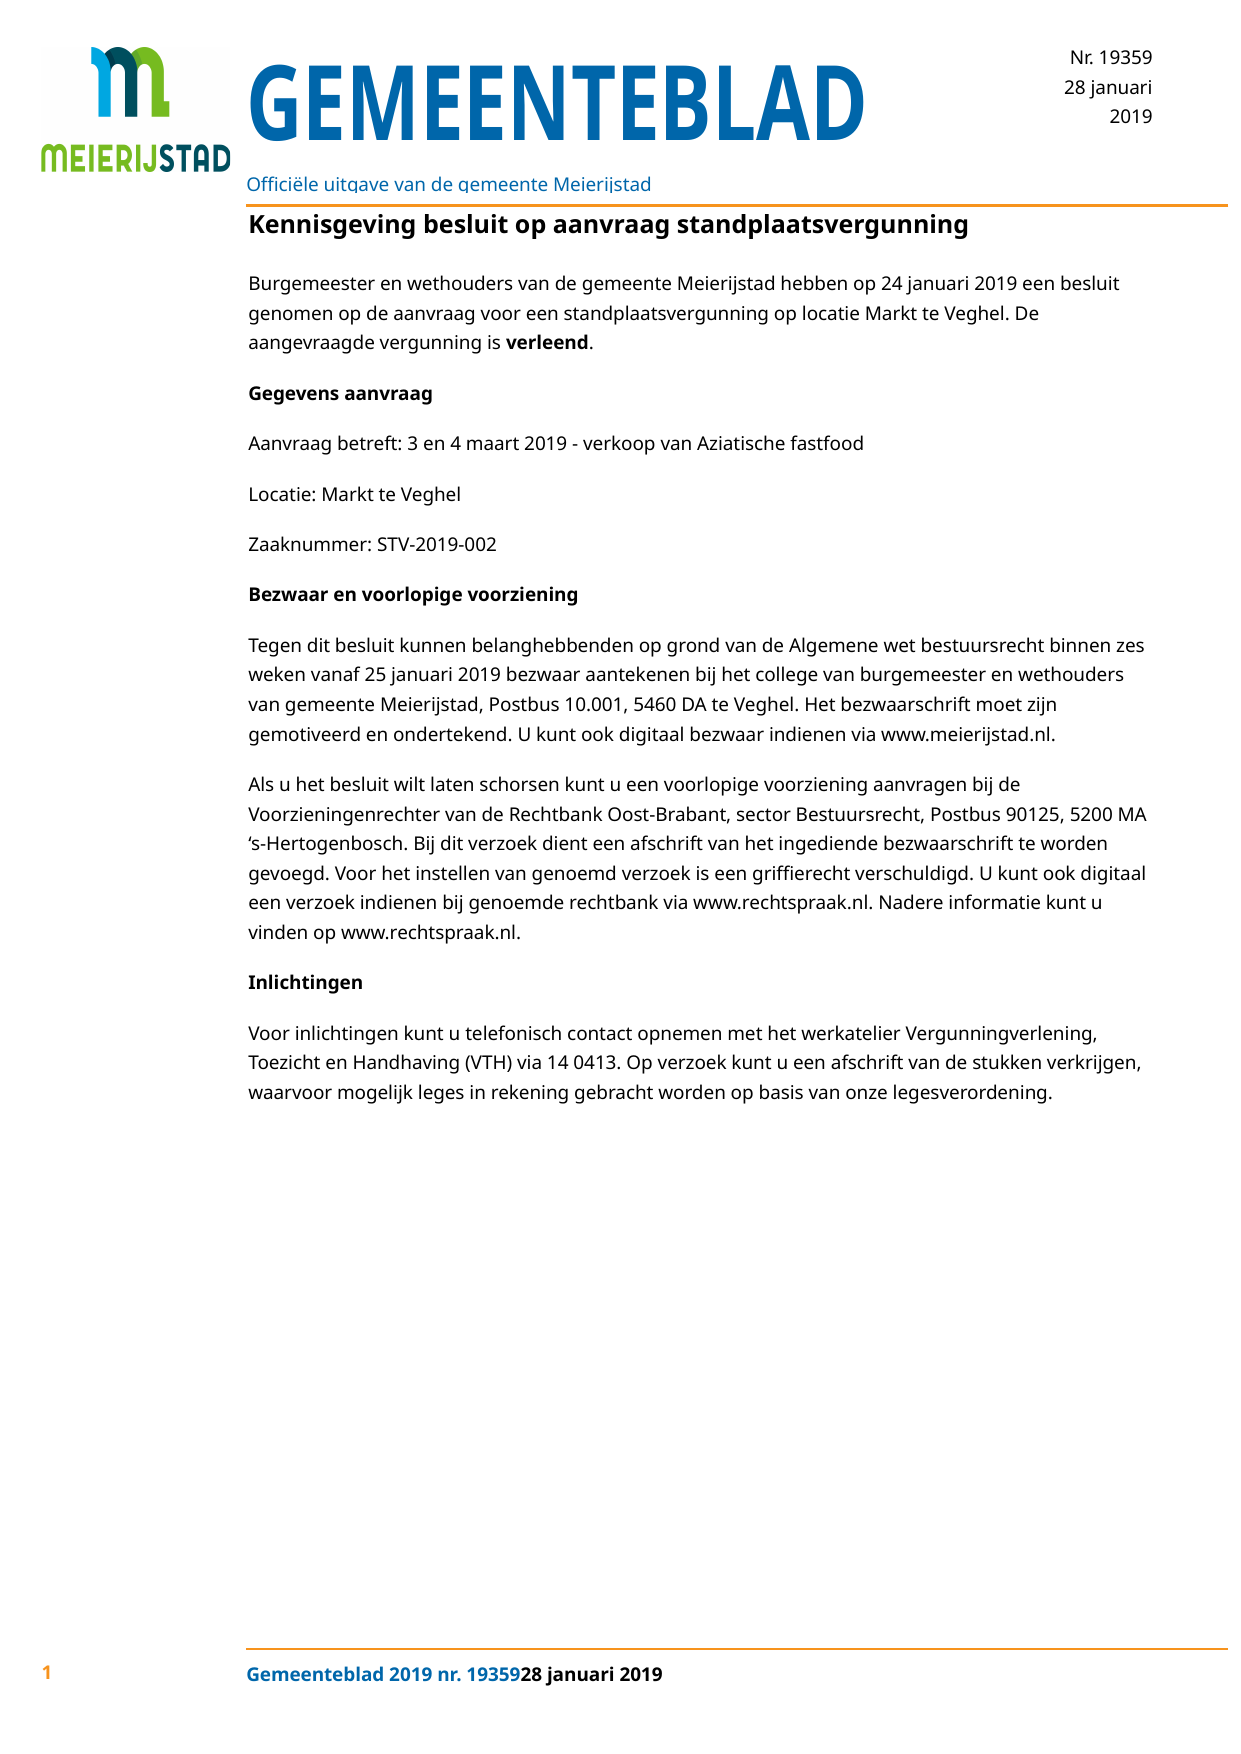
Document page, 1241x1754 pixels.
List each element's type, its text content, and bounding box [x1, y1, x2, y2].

text Tegen dit besluit kunnen belanghebbenden op grond van de Algemene wet bestuursrecht binnen zes weken vanaf 25 januari 2019 bezwaar aantekenen bij het college van burgemeester en wethouders van gemeente Meierijstad, Postbus 10.001, 5460 DA te Veghel. Het bezwaarschrift moet zijn gemotiveerd en ondertekend. U kunt ook digitaal bezwaar indienen via www.meierijstad.nl. [248, 632, 1152, 746]
text Inlichtingen [248, 969, 1152, 995]
text Gegevens aanvraag [248, 380, 1152, 406]
text Als u het besluit wilt laten schorsen kunt u een voorlopige voorziening aanvragen bij de Voorzieningenrechter van de Rechtbank Oost-Brabant, sector Bestuursrecht, Postbus 90125, 5200 MA ‘s-Hertogenbosch. Bij dit verzoek dient een afschrift van het ingediende bezwaarschrift te worden gevoegd. Voor het instellen van genoemd verzoek is een griffierecht verschuldigd. U kunt ook digitaal een verzoek indienen bij genoemde rechtbank via www.rechtspraak.nl. Nadere informatie kunt u vinden op www.rechtspraak.nl. [248, 771, 1152, 945]
text Voor inlichtingen kunt u telefonisch contact opnemen met het werkatelier Vergunningverlening, Toezicht en Handhaving (VTH) via 14 0413. Op verzoek kunt u een afschrift van de stukken verkrijgen, waarvoor mogelijk leges in rekening gebracht worden op basis van onze legesverordening. [248, 1020, 1152, 1105]
text Burgemeester en wethouders van de gemeente Meierijstad hebben op 24 januari 2019 een besluit genomen op de aanvraag voor een standplaatsvergunning op locatie Markt te Veghel. De aangevraagde vergunning is verleend. [248, 270, 1152, 355]
text Zaaknummer: STV-2019-002 [248, 531, 1152, 557]
text Aanvraag betreft: 3 en 4 maart 2019 - verkoop van Aziatische fastfood [248, 430, 1152, 456]
text Kennisgeving besluit op aanvraag standplaatsvergunning [248, 207, 1152, 241]
text Bezwaar en voorlopige voorziening [248, 582, 1152, 607]
text Locatie: Markt te Veghel [248, 481, 1152, 506]
picture [41, 47, 231, 172]
